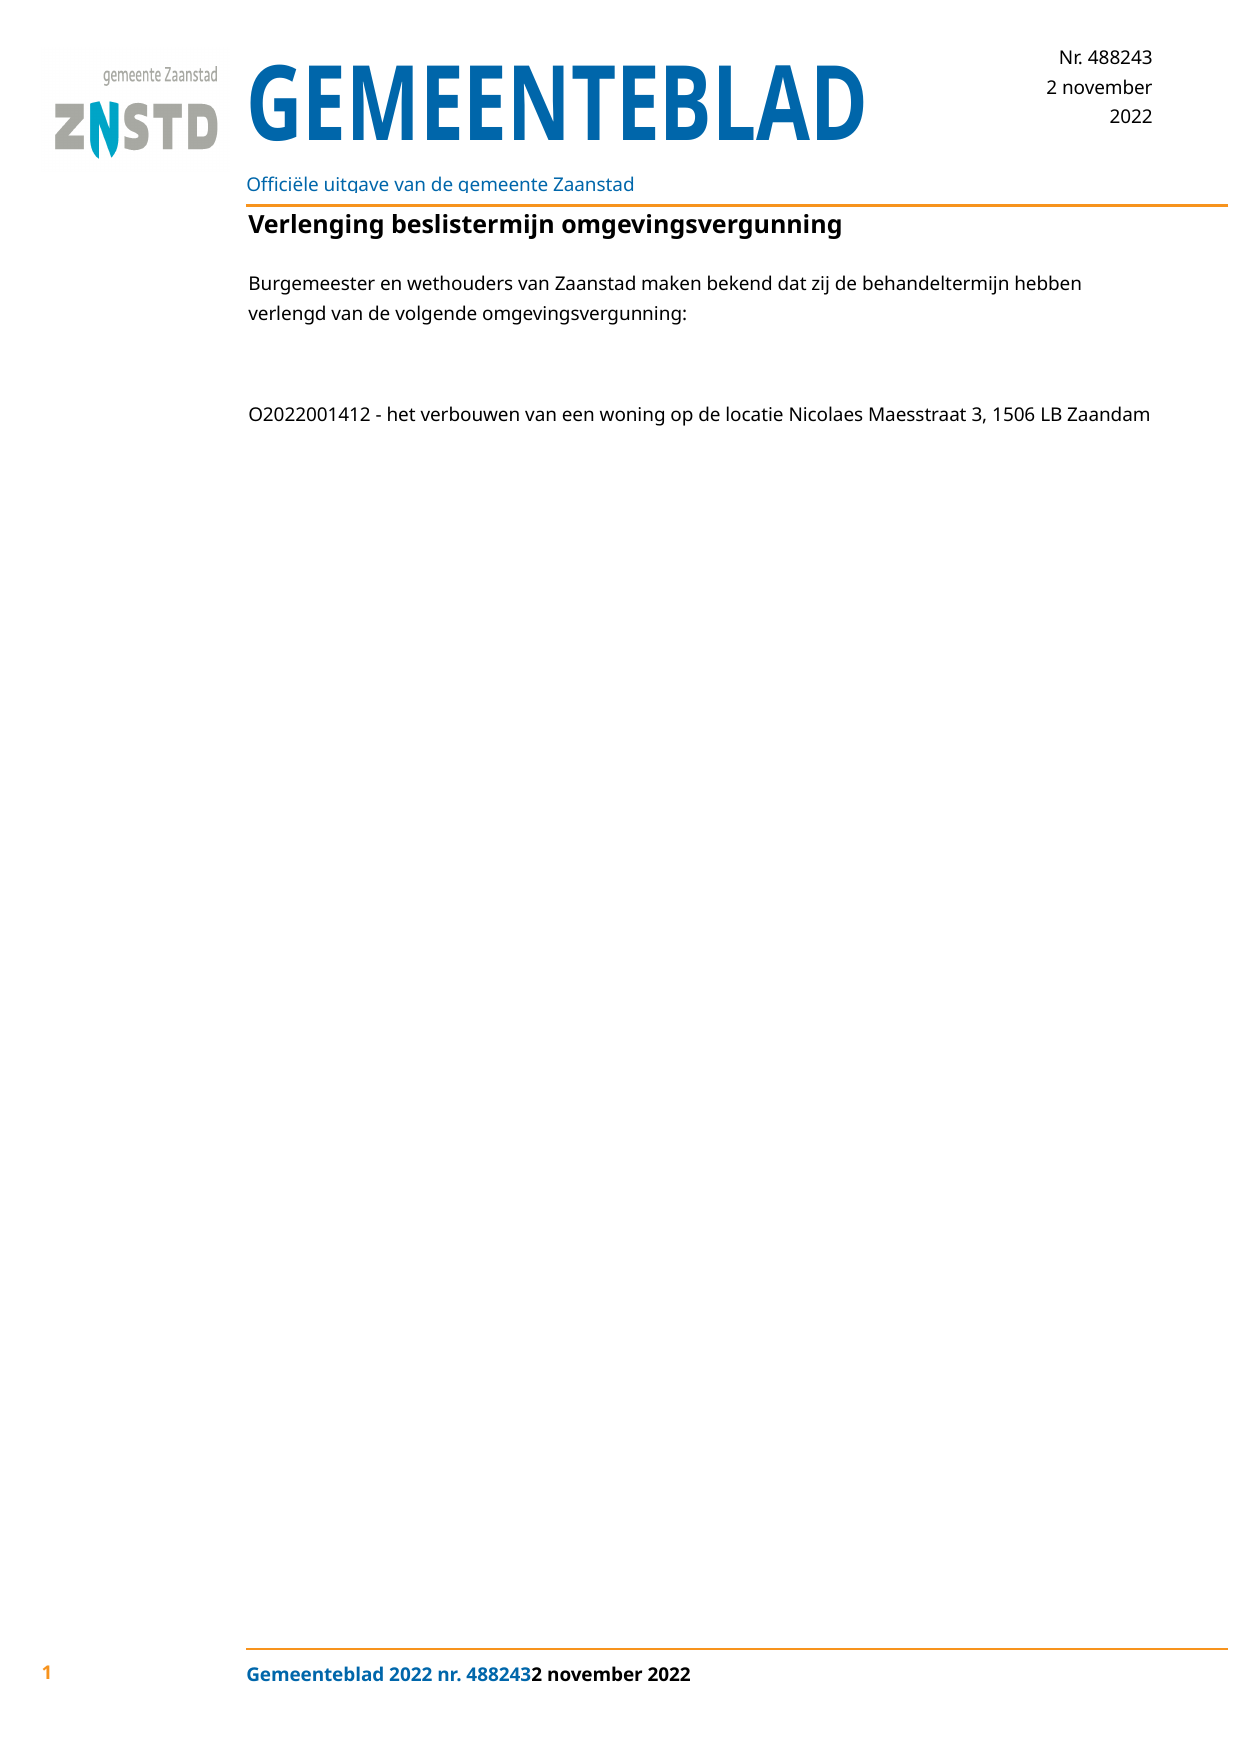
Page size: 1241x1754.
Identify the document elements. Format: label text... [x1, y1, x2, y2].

text O2022001412 - het verbouwen van een woning op de locatie Nicolaes Maesstraat 3, 1506 LB Zaandam [248, 401, 1152, 426]
text Burgemeester en wethouders van Zaanstad maken bekend dat zij de behandeltermijn hebben verlengd van de volgende omgevingsvergunning: [248, 270, 1152, 326]
picture [41, 47, 231, 172]
text Verlenging beslistermijn omgevingsvergunning [248, 207, 1152, 241]
